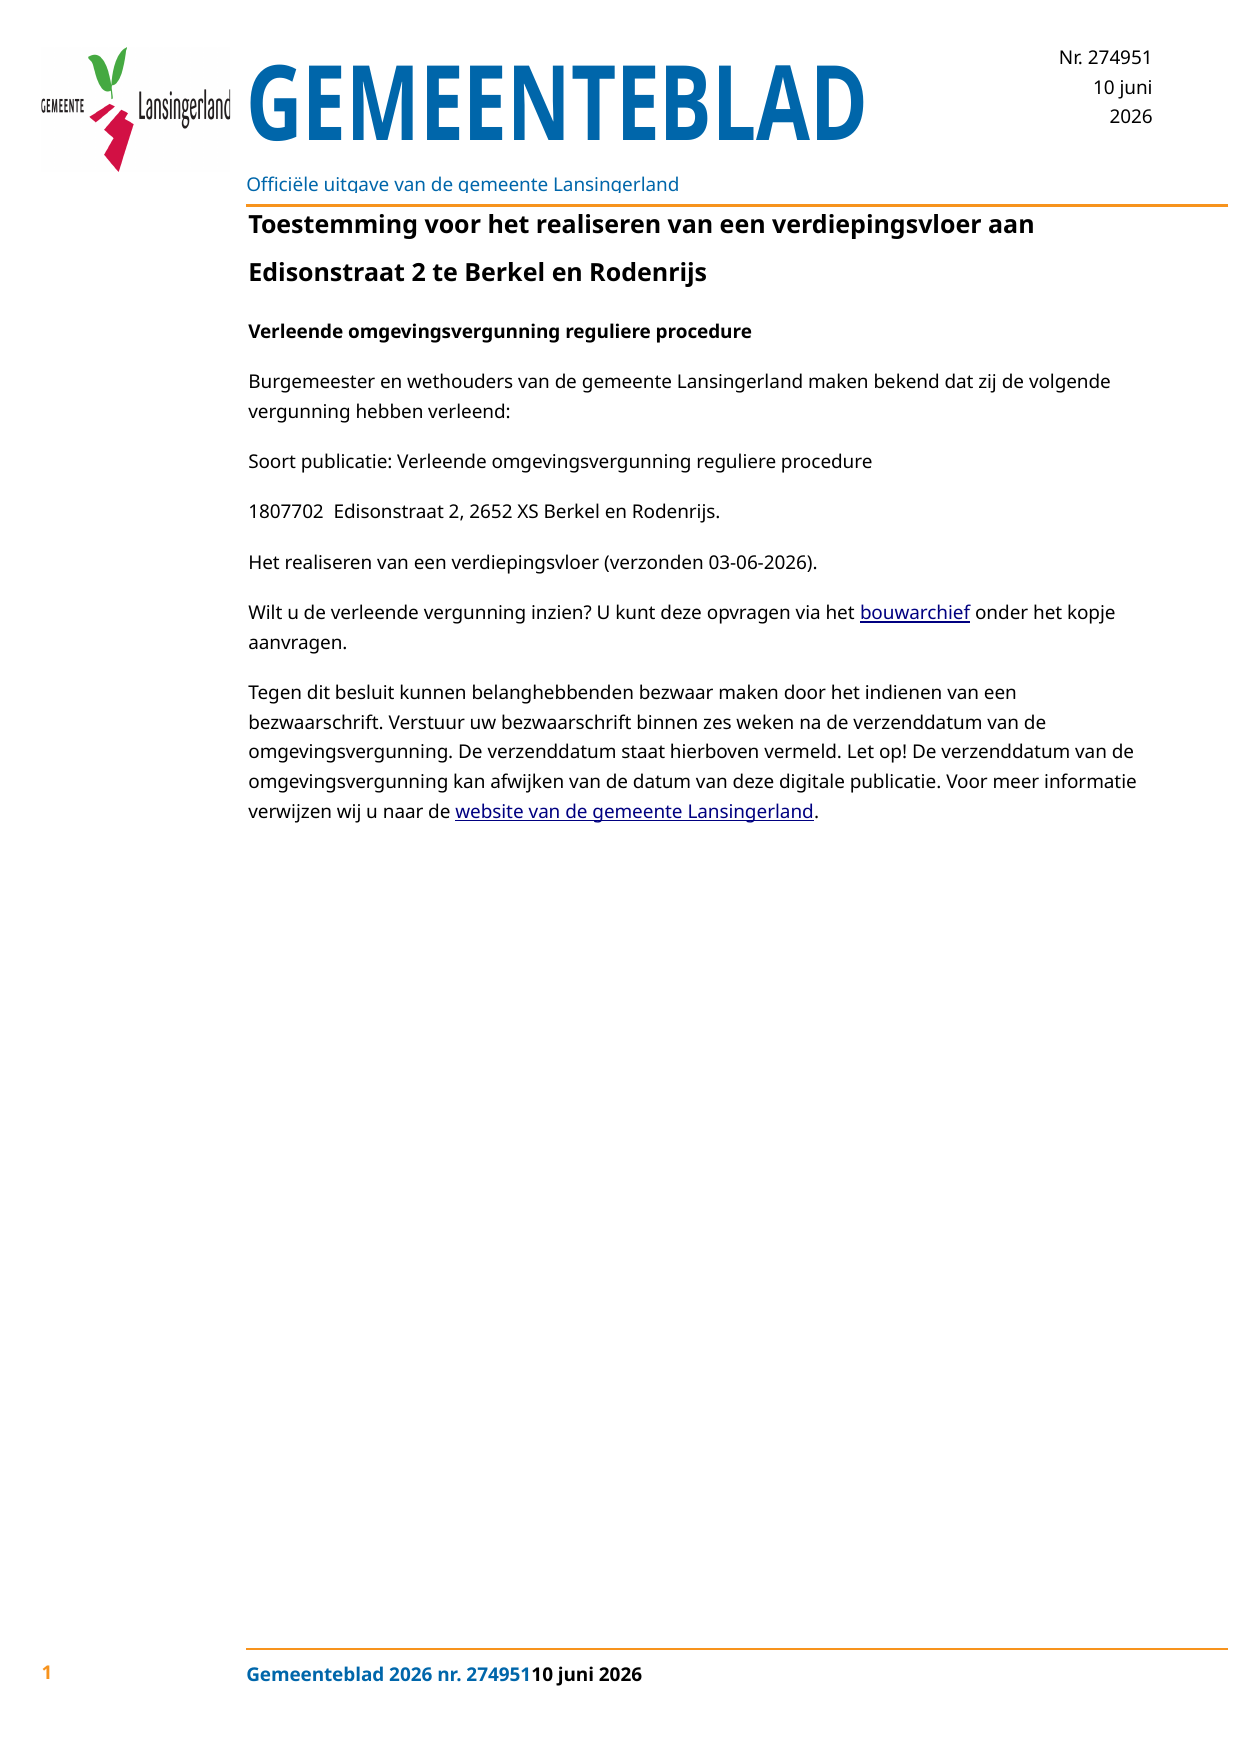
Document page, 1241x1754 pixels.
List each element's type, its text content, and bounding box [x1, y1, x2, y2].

picture [41, 47, 231, 172]
text Tegen dit besluit kunnen belanghebbenden bezwaar maken door het indienen van een bezwaarschrift. Verstuur uw bezwaarschrift binnen zes weken na de verzenddatum van de omgevingsvergunning. De verzenddatum staat hierboven vermeld. Let op! De verzenddatum van de omgevingsvergunning kan afwijken van de datum van deze digitale publicatie. Voor meer informatie verwijzen wij u naar de website van de gemeente Lansingerland. [248, 679, 1152, 824]
text Burgemeester en wethouders van de gemeente Lansingerland maken bekend dat zij de volgende vergunning hebben verleend: [248, 368, 1152, 424]
text 1807702 Edisonstraat 2, 2652 XS Berkel en Rodenrijs. [248, 499, 1152, 524]
text Verleende omgevingsvergunning reguliere procedure [248, 318, 1152, 344]
text Het realiseren van een verdiepingsvloer (verzonden 03-06-2026). [248, 549, 1152, 575]
text Soort publicatie: Verleende omgevingsvergunning reguliere procedure [248, 448, 1152, 474]
text Toestemming voor het realiseren van een verdiepingsvloer aan Edisonstraat 2 te Berkel en Rodenrijs [248, 207, 1152, 288]
text Wilt u de verleende vergunning inzien? U kunt deze opvragen via het bouwarchief onder het kopje aanvragen. [248, 599, 1152, 655]
